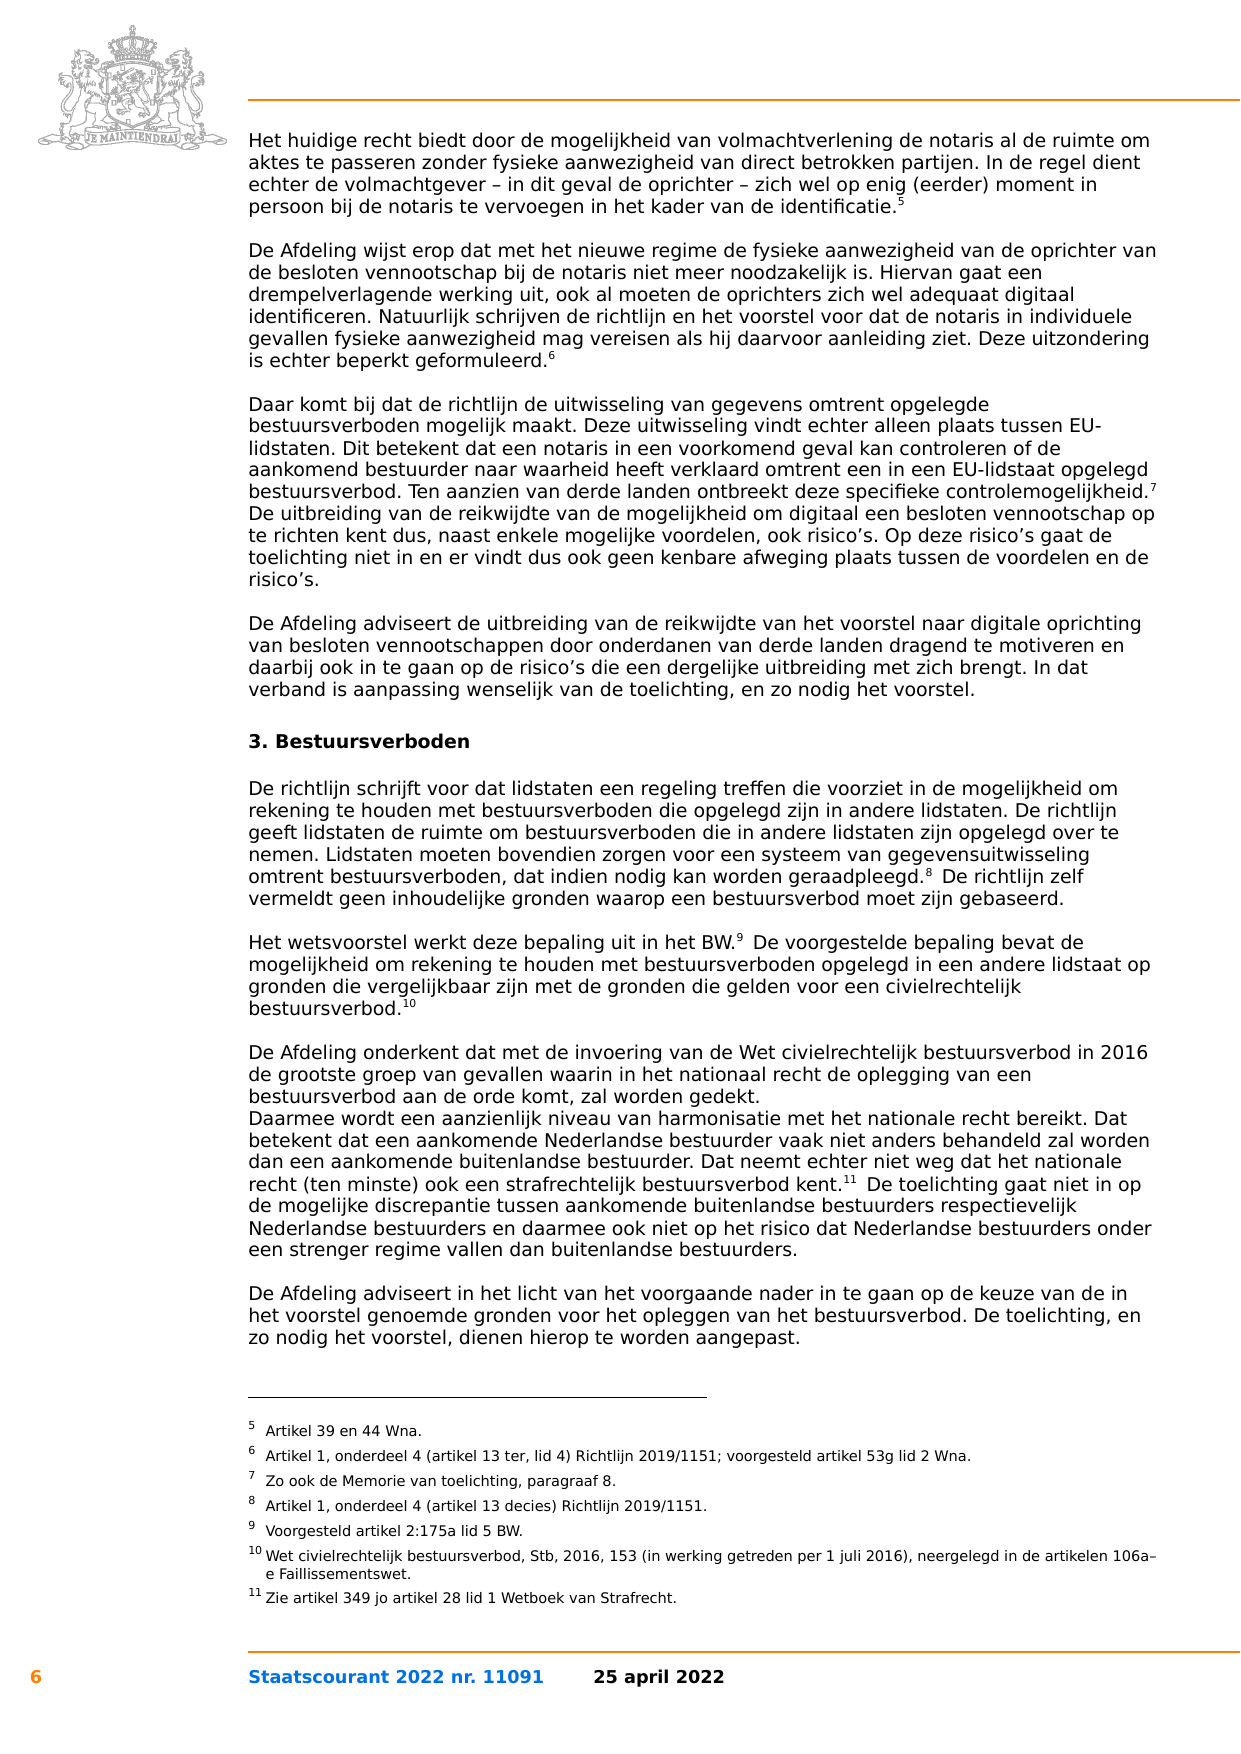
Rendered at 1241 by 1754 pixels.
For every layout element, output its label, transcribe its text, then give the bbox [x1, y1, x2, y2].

text Daarmee wordt een aanzienlijk niveau van harmonisatie met het nationale recht bereikt. Dat betekent dat een aankomende Nederlandse bestuurder vaak niet anders behandeld zal worden dan een aankomende buitenlandse bestuurder. Dat neemt echter niet weg dat het nationale recht (ten minste) ook een strafrechtelijk bestuursverbod kent. De toelichting gaat niet in op de mogelijke discrepantie tussen aankomende buitenlandse bestuurders respectievelijk Nederlandse bestuurders en daarmee ook niet op het risico dat Nederlandse bestuurders onder een strenger regime vallen dan buitenlandse bestuurders. [248, 1107, 1163, 1261]
text De richtlijn schrijft voor dat lidstaten een regeling treffen die voorziet in de mogelijkheid om rekening te houden met bestuursverboden die opgelegd zijn in andere lidstaten. De richtlijn geeft lidstaten de ruimte om bestuursverboden die in andere lidstaten zijn opgelegd over te nemen. Lidstaten moeten bovendien zorgen voor een systeem van gegevensuitwisseling omtrent bestuursverboden, dat indien nodig kan worden geraadpleegd. De richtlijn zelf vermeldt geen inhoudelijke gronden waarop een bestuursverbod moet zijn gebaseerd. [248, 778, 1163, 910]
text Zo ook de Memorie van toelichting, paragraaf 8. [248, 1469, 1163, 1491]
text Wet civielrechtelijk bestuursverbod, Stb, 2016, 153 (in werking getreden per 1 juli 2016), neergelegd in de artikelen 106a–e Faillissementswet. [248, 1544, 1163, 1583]
text Artikel 39 en 44 Wna. [248, 1419, 1163, 1441]
text Het wetsvoorstel werkt deze bepaling uit in het BW. De voorgestelde bepaling bevat de mogelijkheid om rekening te houden met bestuursverboden opgelegd in een andere lidstaat op gronden die vergelijkbaar zijn met de gronden die gelden voor een civielrechtelijk bestuursverbod. [248, 932, 1163, 1020]
text Daar komt bij dat de richtlijn de uitwisseling van gegevens omtrent opgelegde bestuursverboden mogelijk maakt. Deze uitwisseling vindt echter alleen plaats tussen EU-lidstaten. Dit betekent dat een notaris in een voorkomend geval kan controleren of de aankomend bestuurder naar waarheid heeft verklaard omtrent een in een EU-lidstaat opgelegd bestuursverbod. Ten aanzien van derde landen ontbreekt deze specifieke controlemogelijkheid. De uitbreiding van de reikwijdte van de mogelijkheid om digitaal een besloten vennootschap op te richten kent dus, naast enkele mogelijke voordelen, ook risico’s. Op deze risico’s gaat de toelichting niet in en er vindt dus ook geen kenbare afweging plaats tussen de voordelen en de risico’s. [248, 393, 1163, 591]
text De Afdeling adviseert de uitbreiding van de reikwijdte van het voorstel naar digitale oprichting van besloten vennootschappen door onderdanen van derde landen dragend te motiveren en daarbij ook in te gaan op de risico’s die een dergelijke uitbreiding met zich brengt. In dat verband is aanpassing wenselijk van de toelichting, en zo nodig het voorstel. [248, 613, 1163, 701]
text De Afdeling onderkent dat met de invoering van de Wet civielrechtelijk bestuursverbod in 2016 de grootste groep van gevallen waarin in het nationaal recht de oplegging van een bestuursverbod aan de orde komt, zal worden gedekt. [248, 1042, 1163, 1107]
subtitle 3. Bestuursverboden [248, 731, 1163, 753]
text De Afdeling adviseert in het licht van het voorgaande nader in te gaan op de keuze van de in het voorstel genoemde gronden voor het opleggen van het bestuursverbod. De toelichting, en zo nodig het voorstel, dienen hierop te worden aangepast. [248, 1283, 1163, 1349]
text De Afdeling wijst erop dat met het nieuwe regime de fysieke aanwezigheid van de oprichter van de besloten vennootschap bij de notaris niet meer noodzakelijk is. Hiervan gaat een drempelverlagende werking uit, ook al moeten de oprichters zich wel adequaat digitaal identificeren. Natuurlijk schrijven de richtlijn en het voorstel voor dat de notaris in individuele gevallen fysieke aanwezigheid mag vereisen als hij daarvoor aanleiding ziet. Deze uitzondering is echter beperkt geformuleerd. [248, 240, 1163, 372]
text Het huidige recht biedt door de mogelijkheid van volmachtverlening de notaris al de ruimte om aktes te passeren zonder fysieke aanwezigheid van direct betrokken partijen. In de regel dient echter de volmachtgever – in dit geval de oprichter – zich wel op enig (eerder) moment in persoon bij de notaris te vervoegen in het kader van de identificatie. [248, 130, 1163, 218]
picture [38, 25, 227, 150]
text Artikel 1, onderdeel 4 (artikel 13 decies) Richtlijn 2019/1151. [248, 1494, 1163, 1516]
text Zie artikel 349 jo artikel 28 lid 1 Wetboek van Strafrecht. [248, 1586, 1163, 1608]
text Artikel 1, onderdeel 4 (artikel 13 ter, lid 4) Richtlijn 2019/1151; voorgesteld artikel 53g lid 2 Wna. [248, 1444, 1163, 1466]
text Voorgesteld artikel 2:175a lid 5 BW. [248, 1519, 1163, 1541]
